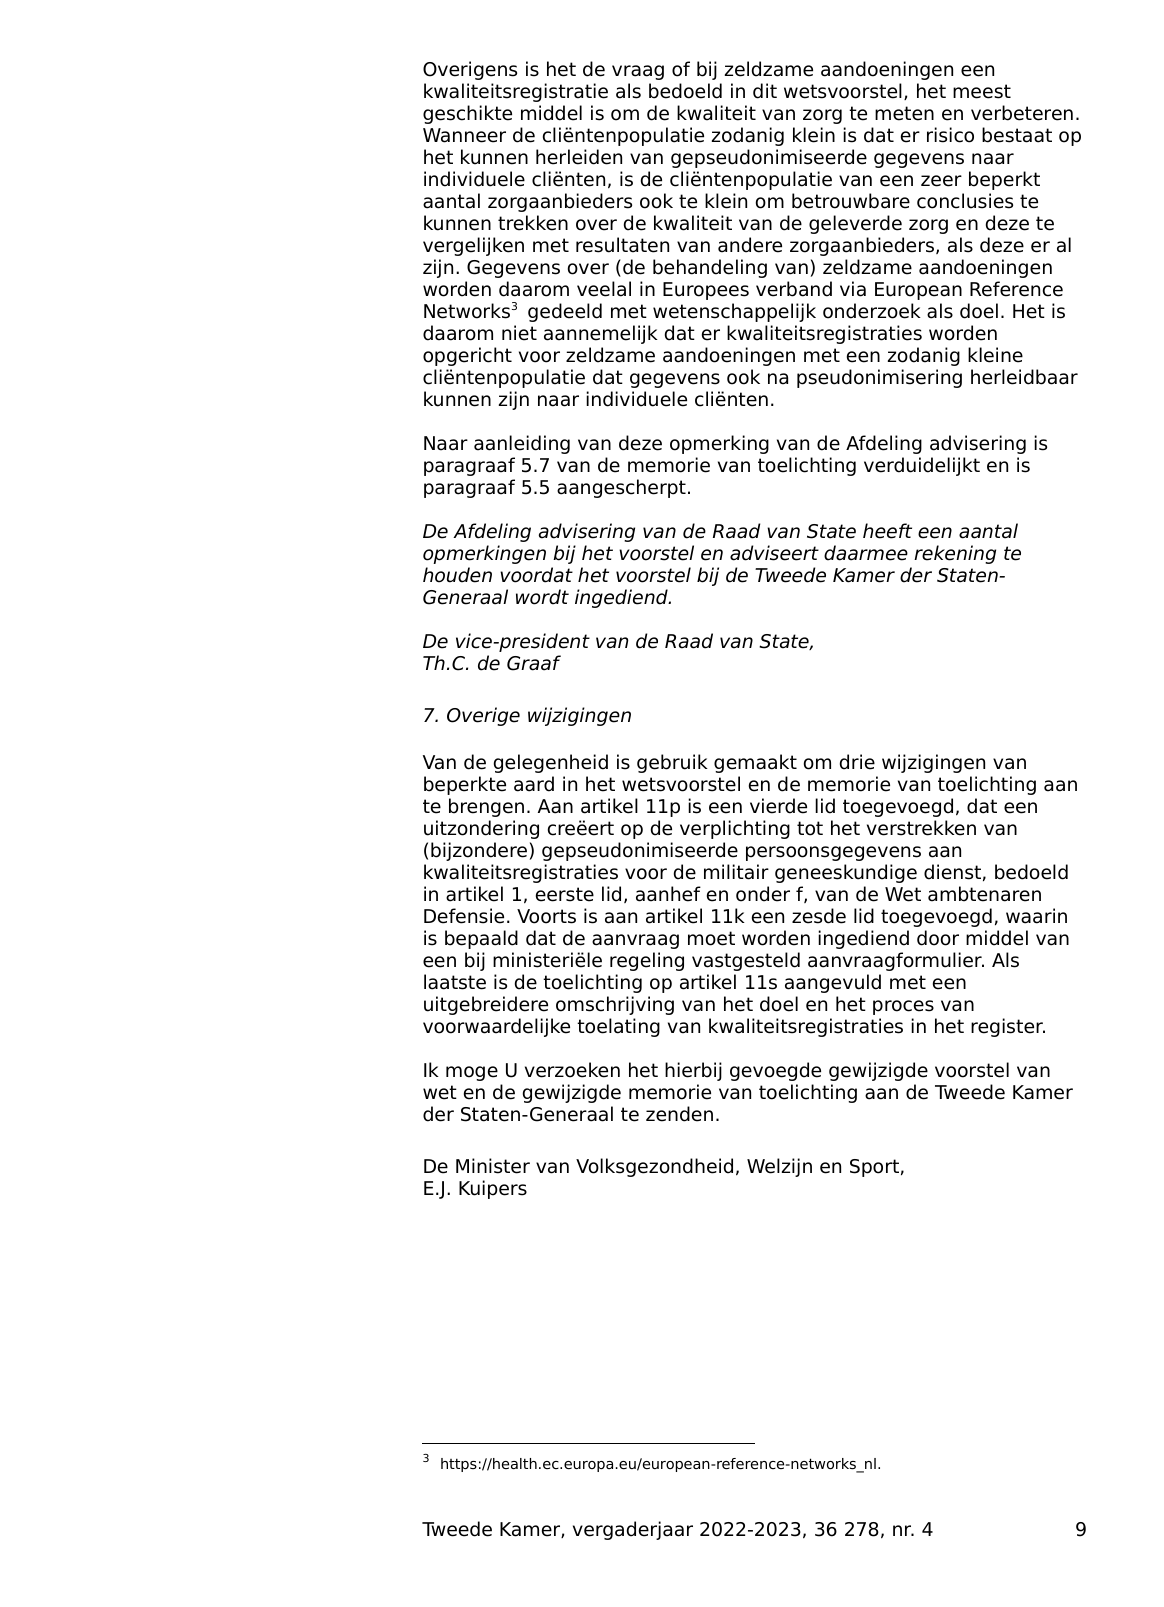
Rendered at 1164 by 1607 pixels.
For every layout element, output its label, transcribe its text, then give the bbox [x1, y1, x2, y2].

text Th.C. de Graaf [422, 653, 1087, 675]
text Overigens is het de vraag of bij zeldzame aandoeningen een kwaliteitsregistratie als bedoeld in dit wetsvoorstel, het meest geschikte middel is om de kwaliteit van zorg te meten en verbeteren. Wanneer de cliëntenpopulatie zodanig klein is dat er risico bestaat op het kunnen herleiden van gepseudonimiseerde gegevens naar individuele cliënten, is de cliëntenpopulatie van een zeer beperkt aantal zorgaanbieders ook te klein om betrouwbare conclusies te kunnen trekken over de kwaliteit van de geleverde zorg en deze te vergelijken met resultaten van andere zorgaanbieders, als deze er al zijn. Gegevens over (de behandeling van) zeldzame aandoeningen worden daarom veelal in Europees verband via European Reference Networks gedeeld met wetenschappelijk onderzoek als doel. Het is daarom niet aannemelijk dat er kwaliteitsregistraties worden opgericht voor zeldzame aandoeningen met een zodanig kleine cliëntenpopulatie dat gegevens ook na pseudonimisering herleidbaar kunnen zijn naar individuele cliënten. [422, 59, 1087, 411]
text Ik moge U verzoeken het hierbij gevoegde gewijzigde voorstel van wet en de gewijzigde memorie van toelichting aan de Tweede Kamer der Staten-Generaal te zenden. [422, 1060, 1087, 1126]
text https://health.ec.europa.eu/european-reference-networks_nl. [422, 1452, 1087, 1474]
text De vice-president van de Raad van State, [422, 631, 1087, 653]
text Naar aanleiding van deze opmerking van de Afdeling advisering is paragraaf 5.7 van de memorie van toelichting verduidelijkt en is paragraaf 5.5 aangescherpt. [422, 433, 1087, 499]
text De Afdeling advisering van de Raad van State heeft een aantal opmerkingen bij het voorstel en adviseert daarmee rekening te houden voordat het voorstel bij de Tweede Kamer der Staten-Generaal wordt ingediend. [422, 521, 1087, 609]
subtitle 7. Overige wijzigingen [422, 705, 1087, 727]
text De Minister van Volksgezondheid, Welzijn en Sport, E.J. Kuipers [422, 1156, 1087, 1200]
text Van de gelegenheid is gebruik gemaakt om drie wijzigingen van beperkte aard in het wetsvoorstel en de memorie van toelichting aan te brengen. Aan artikel 11p is een vierde lid toegevoegd, dat een uitzondering creëert op de verplichting tot het verstrekken van (bijzondere) gepseudonimiseerde persoonsgegevens aan kwaliteitsregistraties voor de militair geneeskundige dienst, bedoeld in artikel 1, eerste lid, aanhef en onder f, van de Wet ambtenaren Defensie. Voorts is aan artikel 11k een zesde lid toegevoegd, waarin is bepaald dat de aanvraag moet worden ingediend door middel van een bij ministeriële regeling vastgesteld aanvraagformulier. Als laatste is de toelichting op artikel 11s aangevuld met een uitgebreidere omschrijving van het doel en het proces van voorwaardelijke toelating van kwaliteitsregistraties in het register. [422, 752, 1087, 1038]
